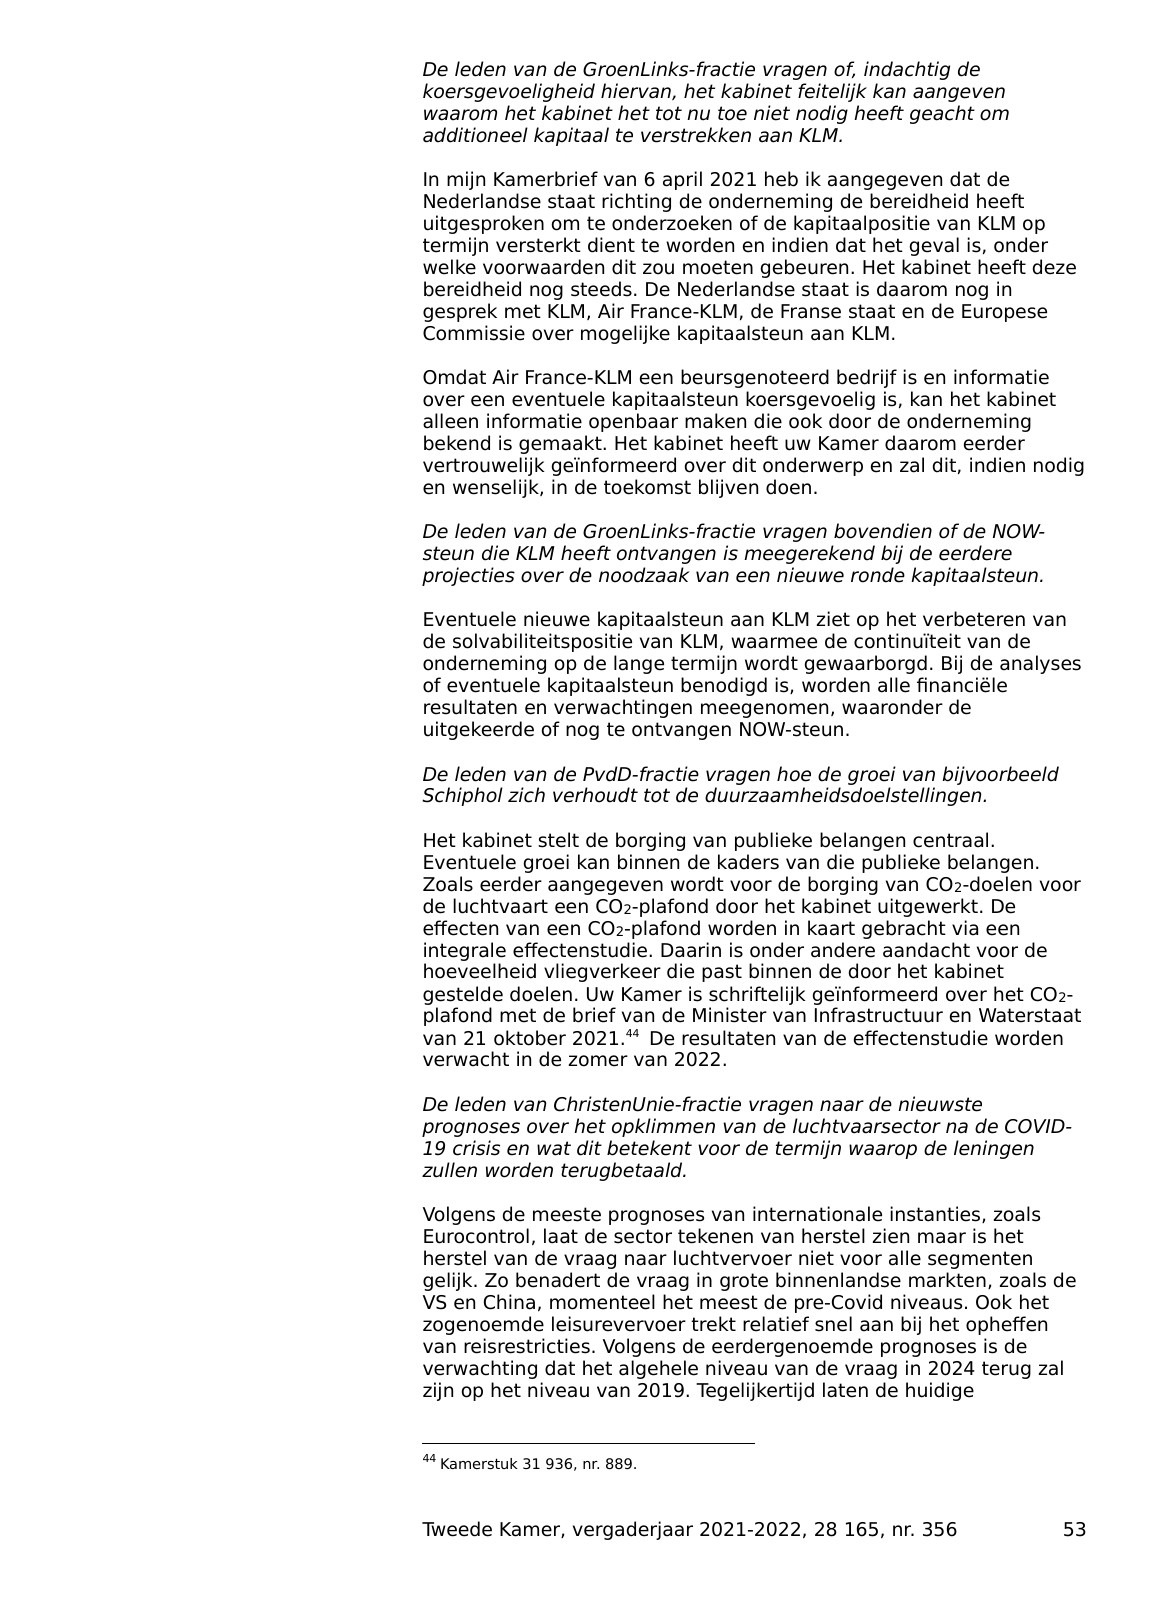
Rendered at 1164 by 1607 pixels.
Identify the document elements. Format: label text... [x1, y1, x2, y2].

text Het kabinet stelt de borging van publieke belangen centraal. Eventuele groei kan binnen de kaders van die publieke belangen. Zoals eerder aangegeven wordt voor de borging van CO2-doelen voor de luchtvaart een CO2-plafond door het kabinet uitgewerkt. De effecten van een CO2-plafond worden in kaart gebracht via een integrale effectenstudie. Daarin is onder andere aandacht voor de hoeveelheid vliegverkeer die past binnen de door het kabinet gestelde doelen. Uw Kamer is schriftelijk geïnformeerd over het CO2-plafond met de brief van de Minister van Infrastructuur en Waterstaat van 21 oktober 2021. De resultaten van de effectenstudie worden verwacht in de zomer van 2022. [422, 829, 1087, 1071]
text Volgens de meeste prognoses van internationale instanties, zoals Eurocontrol, laat de sector tekenen van herstel zien maar is het herstel van de vraag naar luchtvervoer niet voor alle segmenten gelijk. Zo benadert de vraag in grote binnenlandse markten, zoals de VS en China, momenteel het meest de pre-Covid niveaus. Ook het zogenoemde leisurevervoer trekt relatief snel aan bij het opheffen van reisrestricties. Volgens de eerdergenoemde prognoses is de verwachting dat het algehele niveau van de vraag in 2024 terug zal zijn op het niveau van 2019. Tegelijkertijd laten de huidige [422, 1204, 1087, 1401]
text Eventuele nieuwe kapitaalsteun aan KLM ziet op het verbeteren van de solvabiliteitspositie van KLM, waarmee de continuïteit van de onderneming op de lange termijn wordt gewaarborgd. Bij de analyses of eventuele kapitaalsteun benodigd is, worden alle financiële resultaten en verwachtingen meegenomen, waaronder de uitgekeerde of nog te ontvangen NOW-steun. [422, 609, 1087, 741]
text Kamerstuk 31 936, nr. 889. [422, 1452, 1087, 1474]
text De leden van ChristenUnie-fractie vragen naar de nieuwste prognoses over het opklimmen van de luchtvaarsector na de COVID-19 crisis en wat dit betekent voor de termijn waarop de leningen zullen worden terugbetaald. [422, 1093, 1087, 1181]
text De leden van de PvdD-fractie vragen hoe de groei van bijvoorbeeld Schiphol zich verhoudt tot de duurzaamheidsdoelstellingen. [422, 763, 1087, 807]
text Omdat Air France-KLM een beursgenoteerd bedrijf is en informatie over een eventuele kapitaalsteun koersgevoelig is, kan het kabinet alleen informatie openbaar maken die ook door de onderneming bekend is gemaakt. Het kabinet heeft uw Kamer daarom eerder vertrouwelijk geïnformeerd over dit onderwerp en zal dit, indien nodig en wenselijk, in de toekomst blijven doen. [422, 367, 1087, 499]
text De leden van de GroenLinks-fractie vragen of, indachtig de koersgevoeligheid hiervan, het kabinet feitelijk kan aangeven waarom het kabinet het tot nu toe niet nodig heeft geacht om additioneel kapitaal te verstrekken aan KLM. [422, 59, 1087, 147]
text De leden van de GroenLinks-fractie vragen bovendien of de NOW-steun die KLM heeft ontvangen is meegerekend bij de eerdere projecties over de noodzaak van een nieuwe ronde kapitaalsteun. [422, 521, 1087, 587]
text In mijn Kamerbrief van 6 april 2021 heb ik aangegeven dat de Nederlandse staat richting de onderneming de bereidheid heeft uitgesproken om te onderzoeken of de kapitaalpositie van KLM op termijn versterkt dient te worden en indien dat het geval is, onder welke voorwaarden dit zou moeten gebeuren. Het kabinet heeft deze bereidheid nog steeds. De Nederlandse staat is daarom nog in gesprek met KLM, Air France-KLM, de Franse staat en de Europese Commissie over mogelijke kapitaalsteun aan KLM. [422, 169, 1087, 345]
